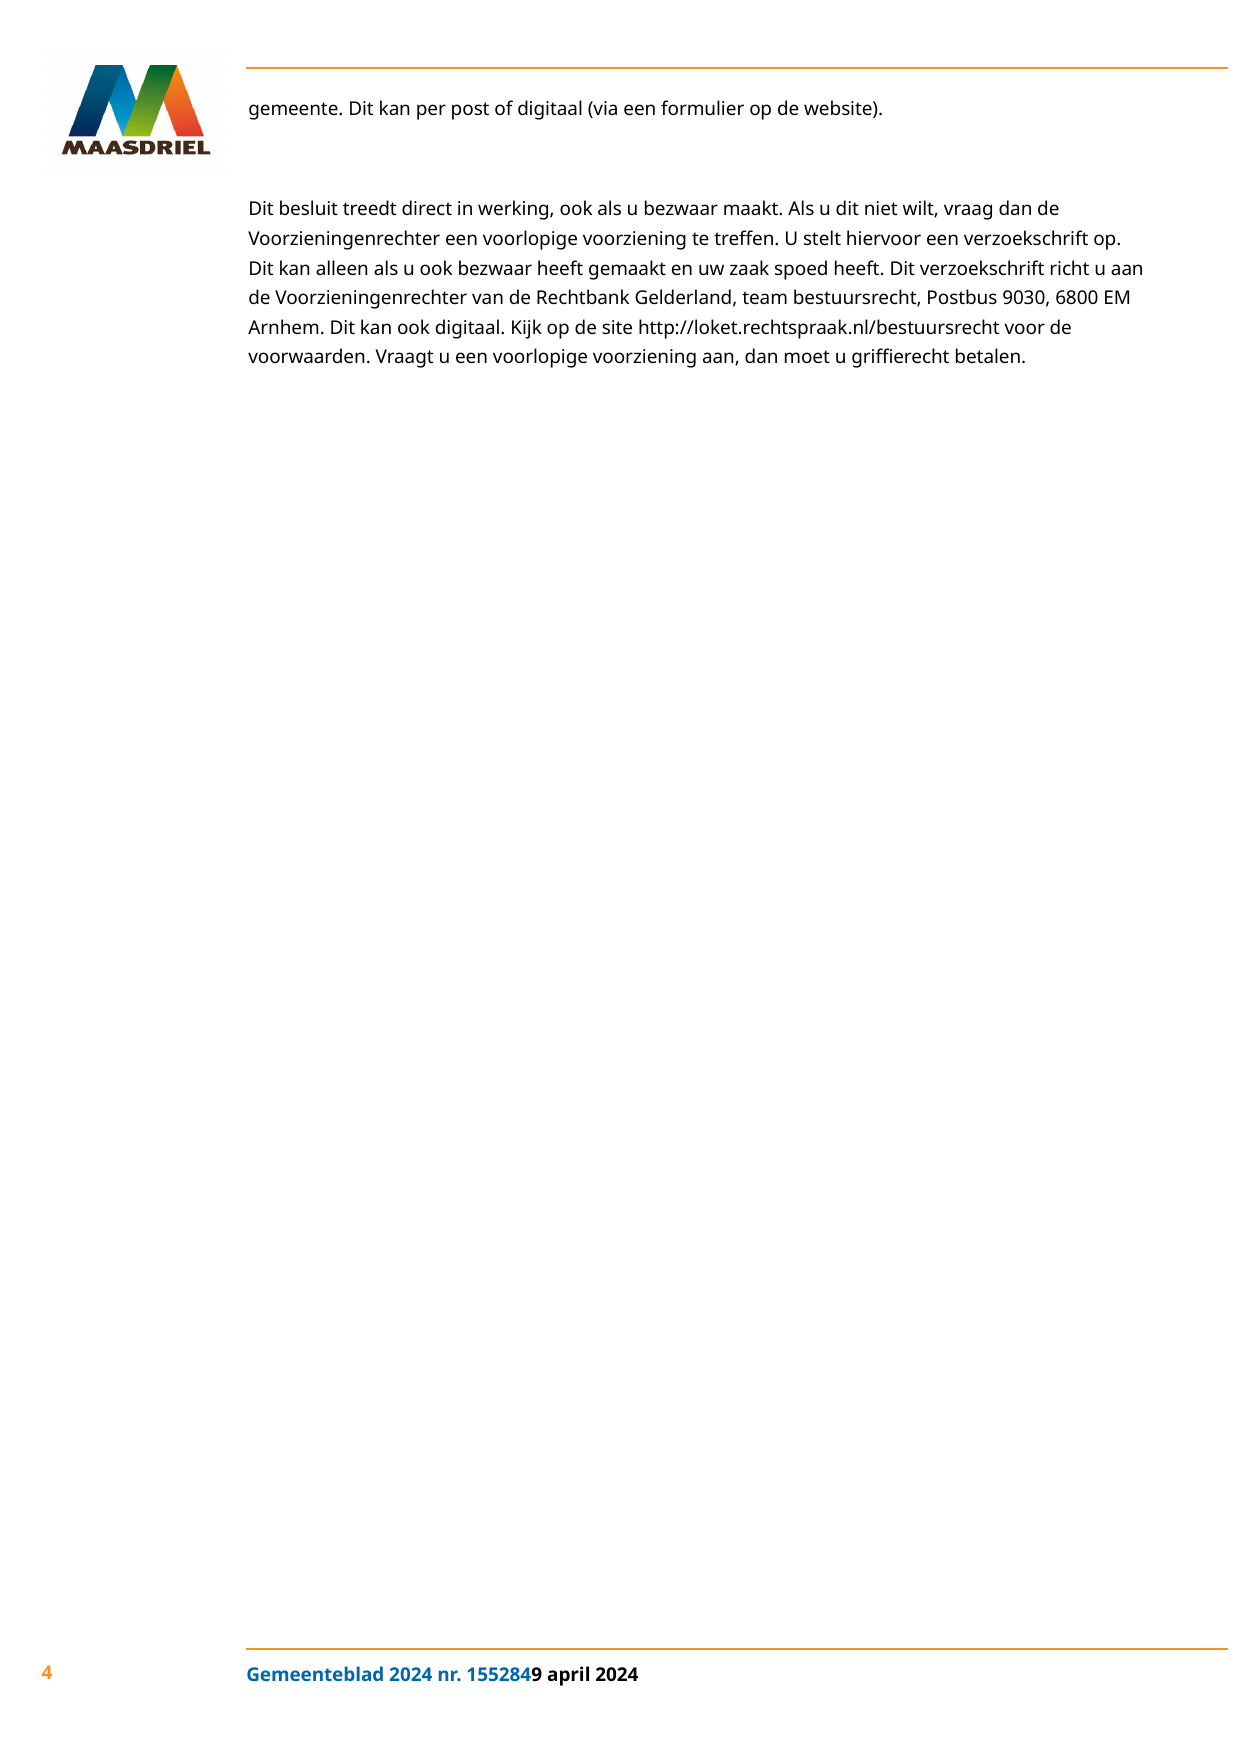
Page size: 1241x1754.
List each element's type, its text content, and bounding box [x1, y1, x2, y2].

picture [41, 47, 231, 172]
text gemeente. Dit kan per post of digitaal (via een formulier op de website). [248, 95, 1152, 121]
text Dit besluit treedt direct in werking, ook als u bezwaar maakt. Als u dit niet wilt, vraag dan de Voorzieningenrechter een voorlopige voorziening te treffen. U stelt hiervoor een verzoekschrift op. Dit kan alleen als u ook bezwaar heeft gemaakt en uw zaak spoed heeft. Dit verzoekschrift richt u aan de Voorzieningenrechter van de Rechtbank Gelderland, team bestuursrecht, Postbus 9030, 6800 EM Arnhem. Dit kan ook digitaal. Kijk op de site http://loket.rechtspraak.nl/bestuursrecht voor de voorwaarden. Vraagt u een voorlopige voorziening aan, dan moet u griffierecht betalen. [248, 196, 1152, 369]
